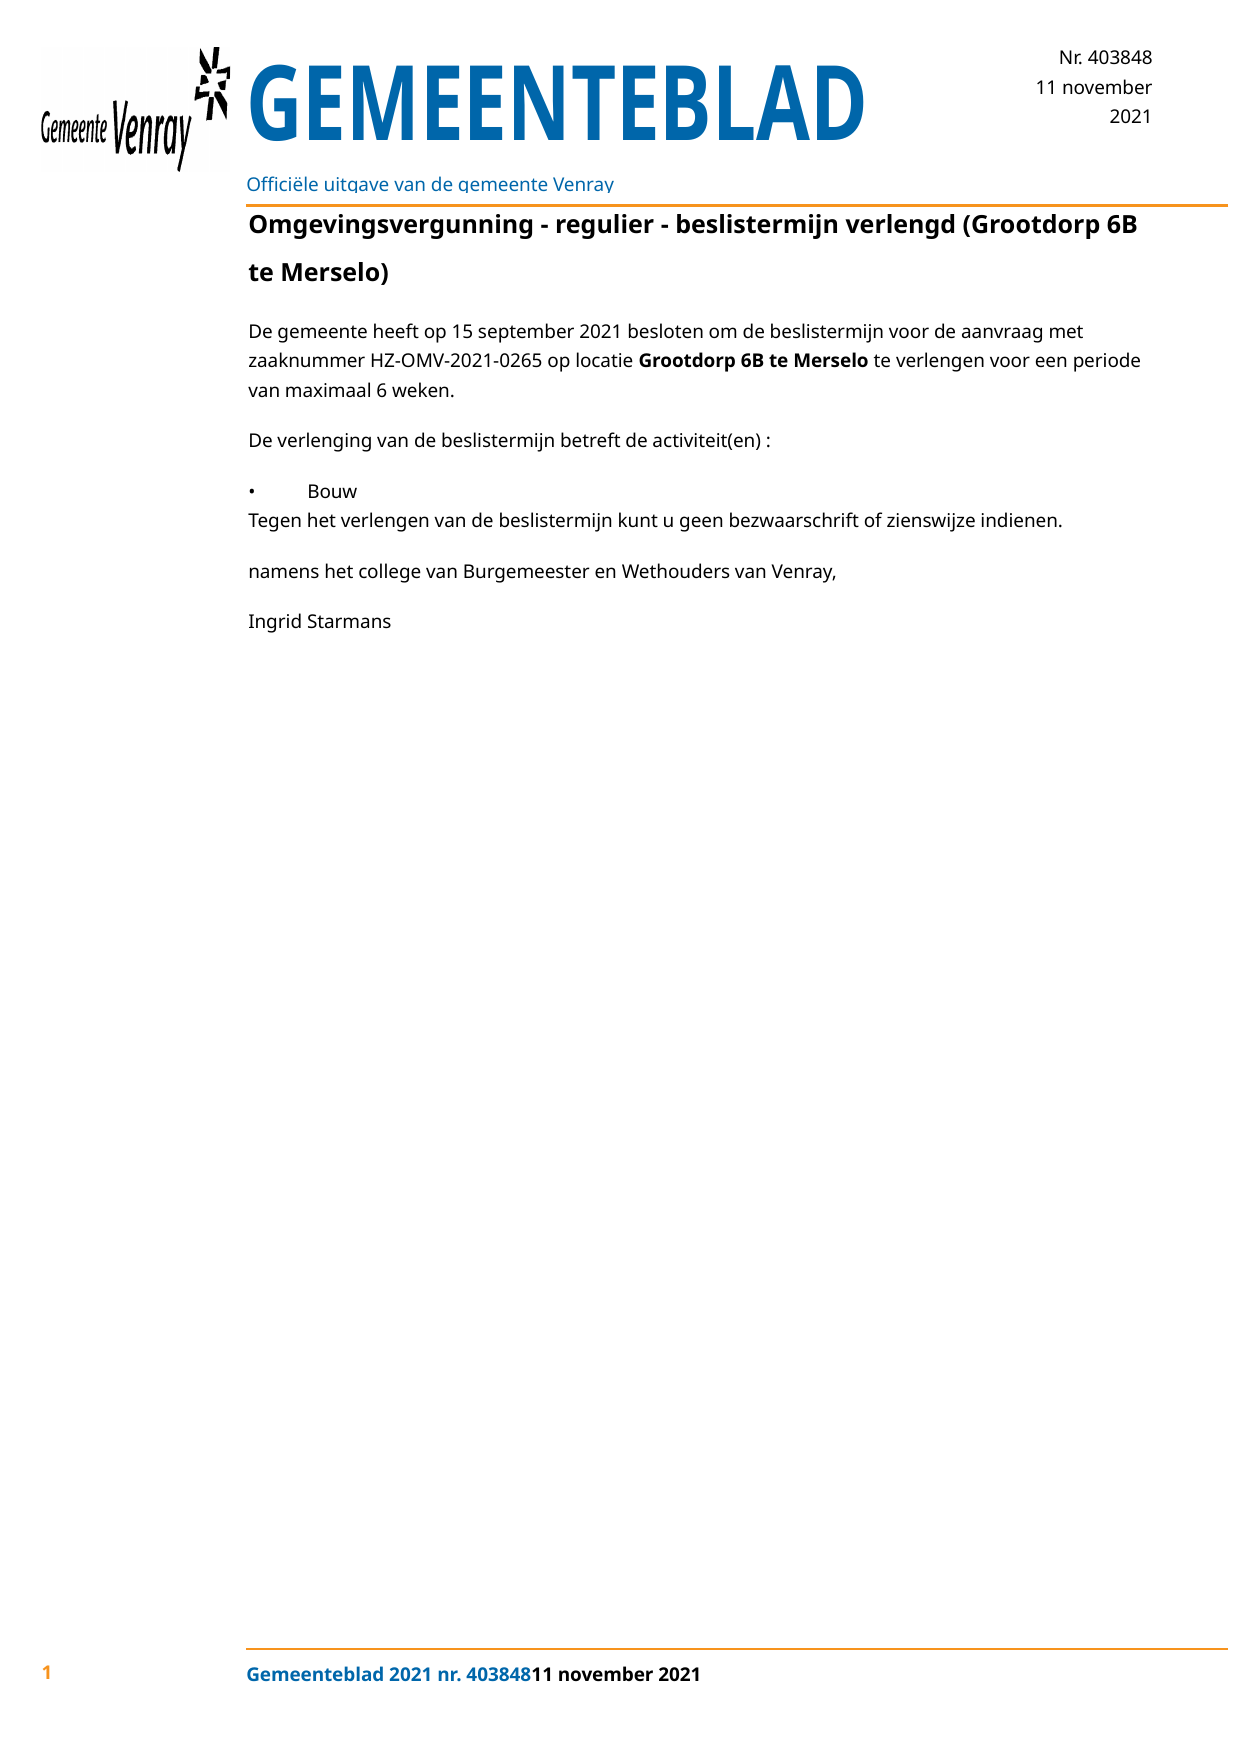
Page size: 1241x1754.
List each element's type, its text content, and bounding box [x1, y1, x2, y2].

text namens het college van Burgemeester en Wethouders van Venray, [248, 558, 1152, 584]
picture [41, 47, 231, 172]
text Ingrid Starmans [248, 608, 1152, 634]
text Omgevingsvergunning - regulier - beslistermijn verlengd (Grootdorp 6B te Merselo) [248, 207, 1152, 288]
text De gemeente heeft op 15 september 2021 besloten om de beslistermijn voor de aanvraag met zaaknummer HZ-OMV-2021-0265 op locatie Grootdorp 6B te Merselo te verlengen voor een periode van maximaal 6 weken. [248, 318, 1152, 403]
text De verlenging van de beslistermijn betreft de activiteit(en) : [248, 427, 1152, 453]
list Bouw [248, 478, 1152, 504]
text Tegen het verlengen van de beslistermijn kunt u geen bezwaarschrift of zienswijze indienen. [248, 507, 1152, 533]
